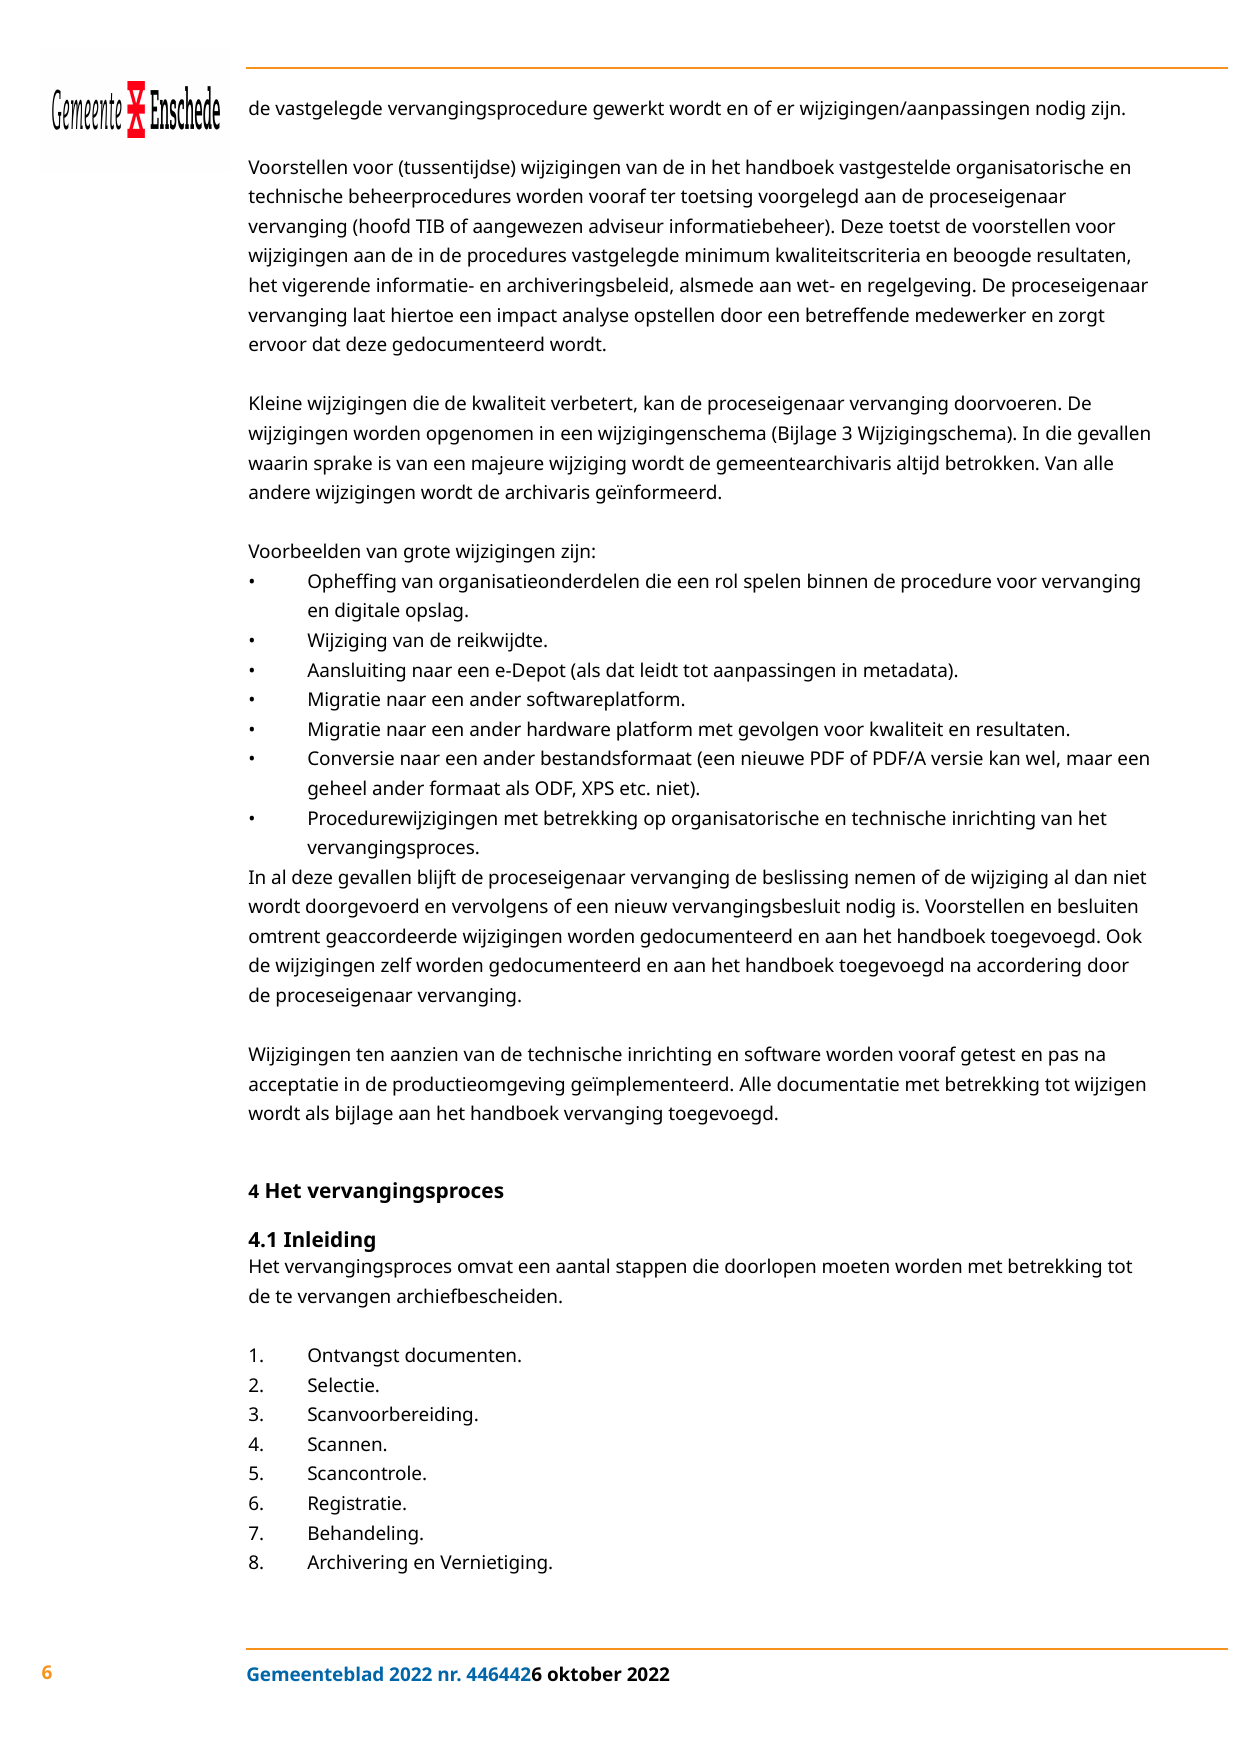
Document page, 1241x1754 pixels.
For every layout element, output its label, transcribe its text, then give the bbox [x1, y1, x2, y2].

list Archivering en Vernietiging. [248, 1549, 1152, 1575]
list Wijziging van de reikwijdte. [248, 627, 1152, 653]
text 4 Het vervangingsproces [248, 1176, 1152, 1204]
list Registratie. [248, 1490, 1152, 1516]
list Scannen. [248, 1431, 1152, 1457]
text Voorbeelden van grote wijzigingen zijn: [248, 538, 1152, 564]
list Migratie naar een ander hardware platform met gevolgen voor kwaliteit en resultaten. [248, 716, 1152, 742]
text Het vervangingsproces omvat een aantal stappen die doorlopen moeten worden met betrekking tot de te vervangen archiefbescheiden. [248, 1253, 1152, 1309]
list Migratie naar een ander softwareplatform. [248, 686, 1152, 712]
list Aansluiting naar een e-Depot (als dat leidt tot aanpassingen in metadata). [248, 657, 1152, 683]
list Selectie. [248, 1372, 1152, 1398]
list Conversie naar een ander bestandsformaat (een nieuwe PDF of PDF/A versie kan wel, maar een geheel ander formaat als ODF, XPS etc. niet). [248, 746, 1152, 801]
list Ontvangst documenten. [248, 1342, 1152, 1368]
text In al deze gevallen blijft de proceseigenaar vervanging de beslissing nemen of de wijziging al dan niet wordt doorgevoerd en vervolgens of een nieuw vervangingsbesluit nodig is. Voorstellen en besluiten omtrent geaccordeerde wijzigingen worden gedocumenteerd en aan het handboek toegevoegd. Ook de wijzigingen zelf worden gedocumenteerd en aan het handboek toegevoegd na accordering door de proceseigenaar vervanging. [248, 864, 1152, 1008]
list Scanvoorbereiding. [248, 1401, 1152, 1427]
text de vastgelegde vervangingsprocedure gewerkt wordt en of er wijzigingen/aanpassingen nodig zijn. [248, 95, 1152, 121]
text Kleine wijzigingen die de kwaliteit verbetert, kan de proceseigenaar vervanging doorvoeren. De wijzigingen worden opgenomen in een wijzigingenschema (Bijlage 3 Wijzigingschema). In die gevallen waarin sprake is van een majeure wijziging wordt de gemeentearchivaris altijd betrokken. Van alle andere wijzigingen wordt de archivaris geïnformeerd. [248, 391, 1152, 505]
text Voorstellen voor (tussentijdse) wijzigingen van de in het handboek vastgestelde organisatorische en technische beheerprocedures worden vooraf ter toetsing voorgelegd aan de proceseigenaar vervanging (hoofd TIB of aangewezen adviseur informatiebeheer). Deze toetst de voorstellen voor wijzigingen aan de in de procedures vastgelegde minimum kwaliteitscriteria en beoogde resultaten, het vigerende informatie- en archiveringsbeleid, alsmede aan wet- en regelgeving. De proceseigenaar vervanging laat hiertoe een impact analyse opstellen door een betreffende medewerker en zorgt ervoor dat deze gedocumenteerd wordt. [248, 154, 1152, 357]
text Wijzigingen ten aanzien van de technische inrichting en software worden vooraf getest en pas na acceptatie in de productieomgeving geïmplementeerd. Alle documentatie met betrekking tot wijzigen wordt als bijlage aan het handboek vervanging toegevoegd. [248, 1041, 1152, 1126]
list Opheffing van organisatieonderdelen die een rol spelen binnen de procedure voor vervanging en digitale opslag. [248, 568, 1152, 623]
picture [41, 47, 231, 172]
list Procedurewijzigingen met betrekking op organisatorische en technische inrichting van het vervangingsproces. [248, 805, 1152, 860]
list Scancontrole. [248, 1461, 1152, 1486]
text 4.1 Inleiding [248, 1225, 1152, 1253]
list Behandeling. [248, 1520, 1152, 1546]
